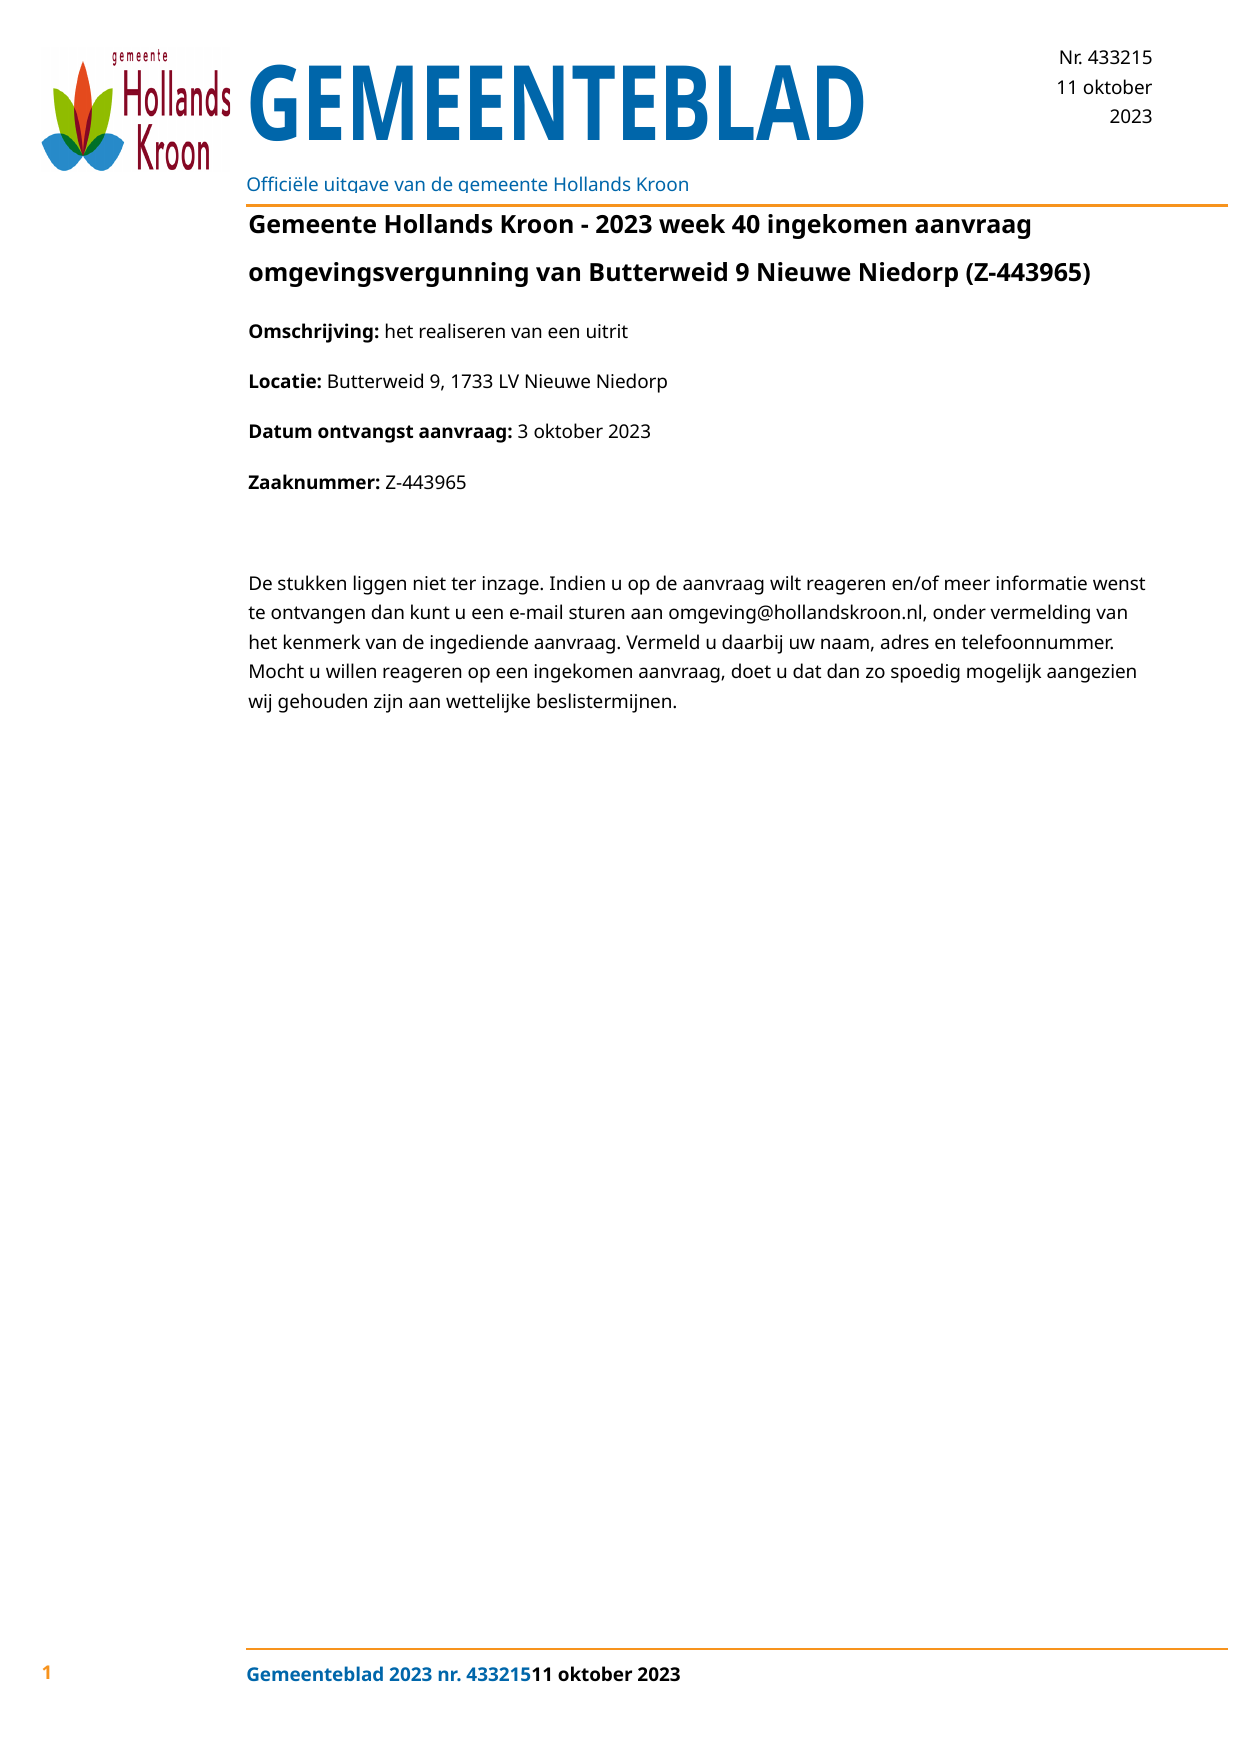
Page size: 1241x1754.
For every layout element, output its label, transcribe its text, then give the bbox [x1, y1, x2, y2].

picture [41, 47, 231, 172]
text Zaaknummer: Z-443965 [248, 469, 1152, 495]
text Gemeente Hollands Kroon - 2023 week 40 ingekomen aanvraag omgevingsvergunning van Butterweid 9 Nieuwe Niedorp (Z-443965) [248, 207, 1152, 288]
text Locatie: Butterweid 9, 1733 LV Nieuwe Niedorp [248, 368, 1152, 394]
text Datum ontvangst aanvraag: 3 oktober 2023 [248, 419, 1152, 444]
text De stukken liggen niet ter inzage. Indien u op de aanvraag wilt reageren en/of meer informatie wenst te ontvangen dan kunt u een e-mail sturen aan omgeving@hollandskroon.nl, onder vermelding van het kenmerk van de ingediende aanvraag. Vermeld u daarbij uw naam, adres en telefoonnummer. Mocht u willen reageren op een ingekomen aanvraag, doet u dat dan zo spoedig mogelijk aangezien wij gehouden zijn aan wettelijke beslistermijnen. [248, 570, 1152, 714]
text Omschrijving: het realiseren van een uitrit [248, 318, 1152, 344]
